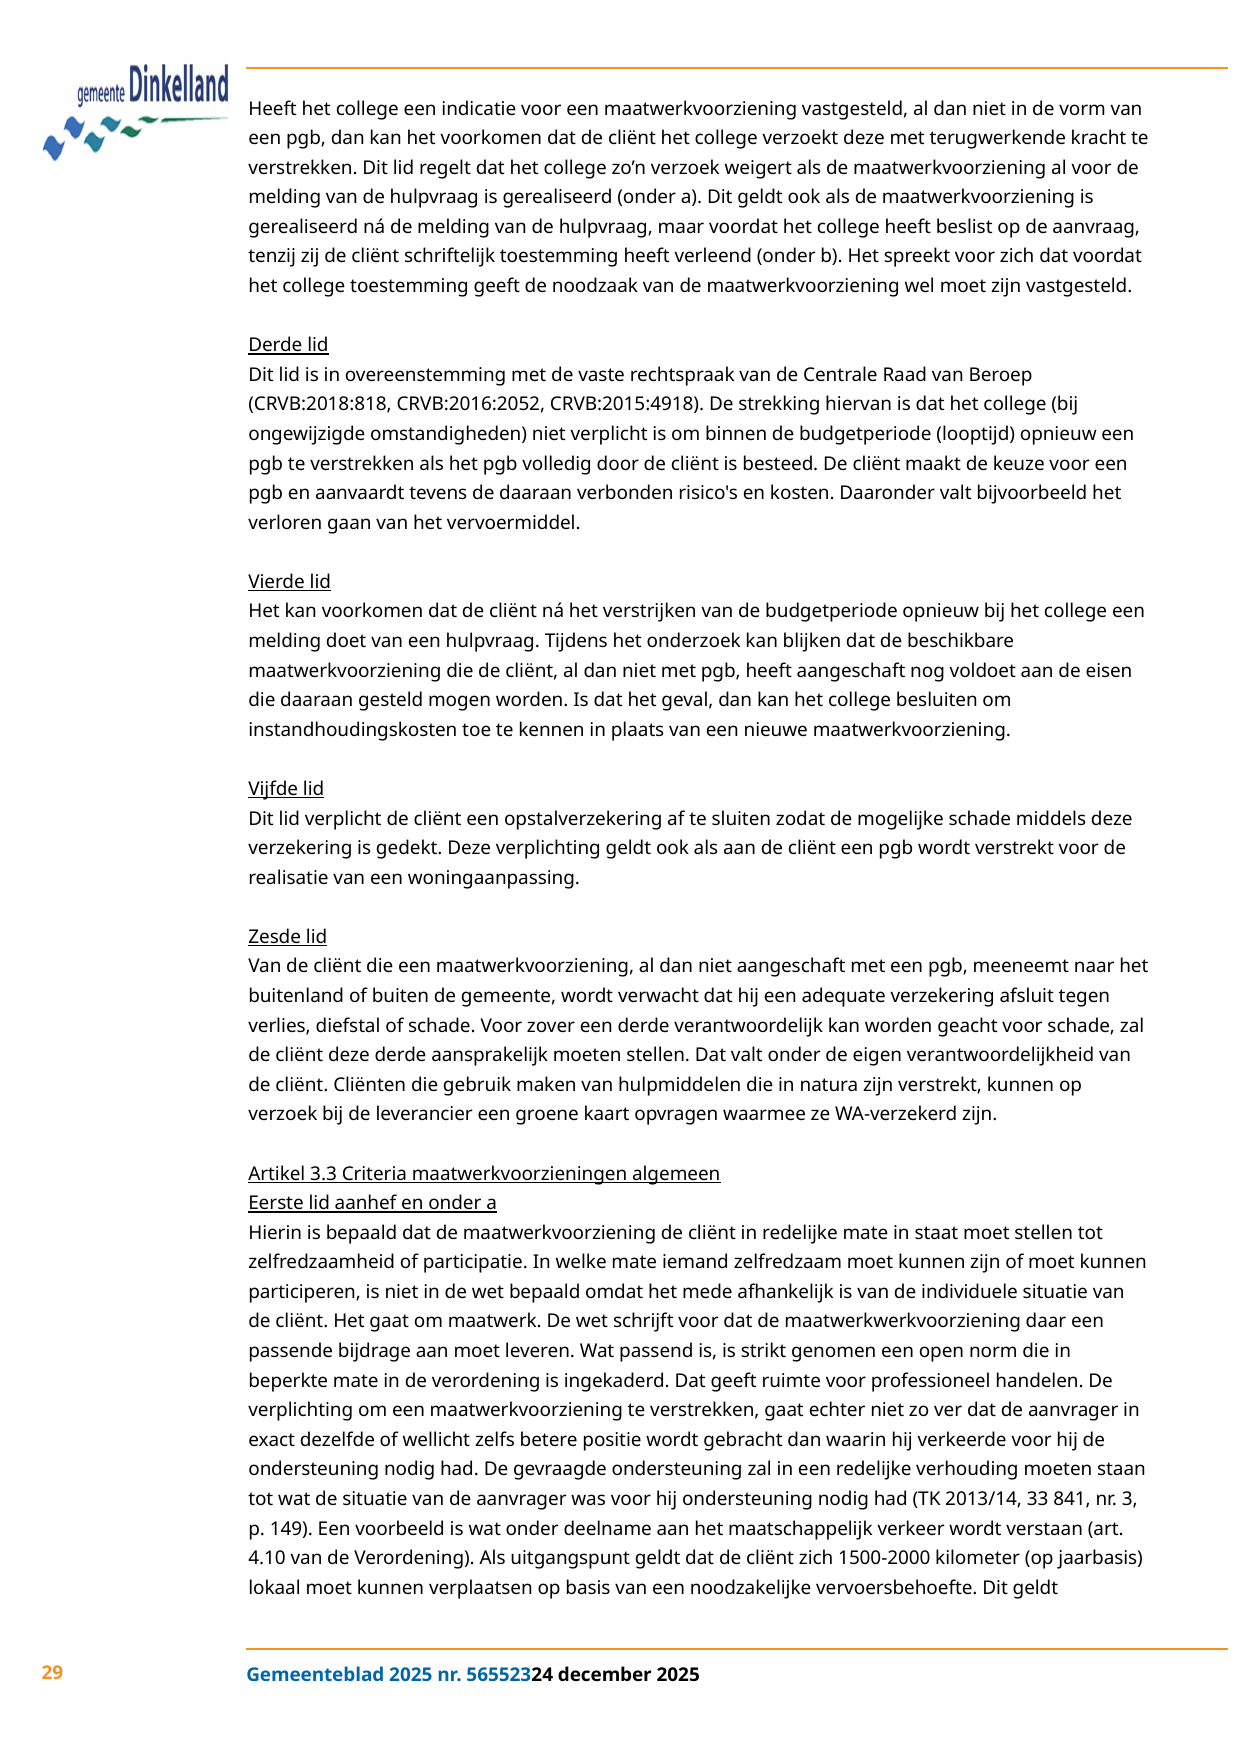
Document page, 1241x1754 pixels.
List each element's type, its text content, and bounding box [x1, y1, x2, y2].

text Vijfde lid [248, 775, 1152, 801]
text Dit lid verplicht de cliënt een opstalverzekering af te sluiten zodat de mogelijke schade middels deze verzekering is gedekt. Deze verplichting geldt ook als aan de cliënt een pgb wordt verstrekt voor de realisatie van een woningaanpassing. [248, 805, 1152, 890]
text Artikel 3.3 Criteria maatwerkvoorzieningen algemeen [248, 1160, 1152, 1186]
text Dit lid is in overeenstemming met de vaste rechtspraak van de Centrale Raad van Beroep (CRVB:2018:818, CRVB:2016:2052, CRVB:2015:4918). De strekking hiervan is dat het college (bij ongewijzigde omstandigheden) niet verplicht is om binnen de budgetperiode (looptijd) opnieuw een pgb te verstrekken als het pgb volledig door de cliënt is besteed. De cliënt maakt de keuze voor een pgb en aanvaardt tevens de daaraan verbonden risico's en kosten. Daaronder valt bijvoorbeeld het verloren gaan van het vervoermiddel. [248, 361, 1152, 535]
text Van de cliënt die een maatwerkvoorziening, al dan niet aangeschaft met een pgb, meeneemt naar het buitenland of buiten de gemeente, wordt verwacht dat hij een adequate verzekering afsluit tegen verlies, diefstal of schade. Voor zover een derde verantwoordelijk kan worden geacht voor schade, zal de cliënt deze derde aansprakelijk moeten stellen. Dat valt onder de eigen verantwoordelijkheid van de cliënt. Cliënten die gebruik maken van hulpmiddelen die in natura zijn verstrekt, kunnen op verzoek bij de leverancier een groene kaart opvragen waarmee ze WA-verzekerd zijn. [248, 953, 1152, 1126]
text Het kan voorkomen dat de cliënt ná het verstrijken van de budgetperiode opnieuw bij het college een melding doet van een hulpvraag. Tijdens het onderzoek kan blijken dat de beschikbare maatwerkvoorziening die de cliënt, al dan niet met pgb, heeft aangeschaft nog voldoet aan de eisen die daaraan gesteld mogen worden. Is dat het geval, dan kan het college besluiten om instandhoudingskosten toe te kennen in plaats van een nieuwe maatwerkvoorziening. [248, 598, 1152, 742]
text Zesde lid [248, 923, 1152, 949]
picture [41, 47, 231, 172]
text Vierde lid [248, 568, 1152, 594]
text Eerste lid aanhef en onder a [248, 1189, 1152, 1215]
text Derde lid [248, 331, 1152, 357]
text Heeft het college een indicatie voor een maatwerkvoorziening vastgesteld, al dan niet in de vorm van een pgb, dan kan het voorkomen dat de cliënt het college verzoekt deze met terugwerkende kracht te verstrekken. Dit lid regelt dat het college zo’n verzoek weigert als de maatwerkvoorziening al voor de melding van de hulpvraag is gerealiseerd (onder a). Dit geldt ook als de maatwerkvoorziening is gerealiseerd ná de melding van de hulpvraag, maar voordat het college heeft beslist op de aanvraag, tenzij zij de cliënt schriftelijk toestemming heeft verleend (onder b). Het spreekt voor zich dat voordat het college toestemming geeft de noodzaak van de maatwerkvoorziening wel moet zijn vastgesteld. [248, 95, 1152, 298]
text Hierin is bepaald dat de maatwerkvoorziening de cliënt in redelijke mate in staat moet stellen tot zelfredzaamheid of participatie. In welke mate iemand zelfredzaam moet kunnen zijn of moet kunnen participeren, is niet in de wet bepaald omdat het mede afhankelijk is van de individuele situatie van de cliënt. Het gaat om maatwerk. De wet schrijft voor dat de maatwerkwerkvoorziening daar een passende bijdrage aan moet leveren. Wat passend is, is strikt genomen een open norm die in beperkte mate in de verordening is ingekaderd. Dat geeft ruimte voor professioneel handelen. De verplichting om een maatwerkvoorziening te verstrekken, gaat echter niet zo ver dat de aanvrager in exact dezelfde of wellicht zelfs betere positie wordt gebracht dan waarin hij verkeerde voor hij de ondersteuning nodig had. De gevraagde ondersteuning zal in een redelijke verhouding moeten staan tot wat de situatie van de aanvrager was voor hij ondersteuning nodig had (TK 2013/14, 33 841, nr. 3, p. 149). Een voorbeeld is wat onder deelname aan het maatschappelijk verkeer wordt verstaan (art. 4.10 van de Verordening). Als uitgangspunt geldt dat de cliënt zich 1500-2000 kilometer (op jaarbasis) lokaal moet kunnen verplaatsen op basis van een noodzakelijke vervoersbehoefte. Dit geldt [248, 1219, 1152, 1600]
